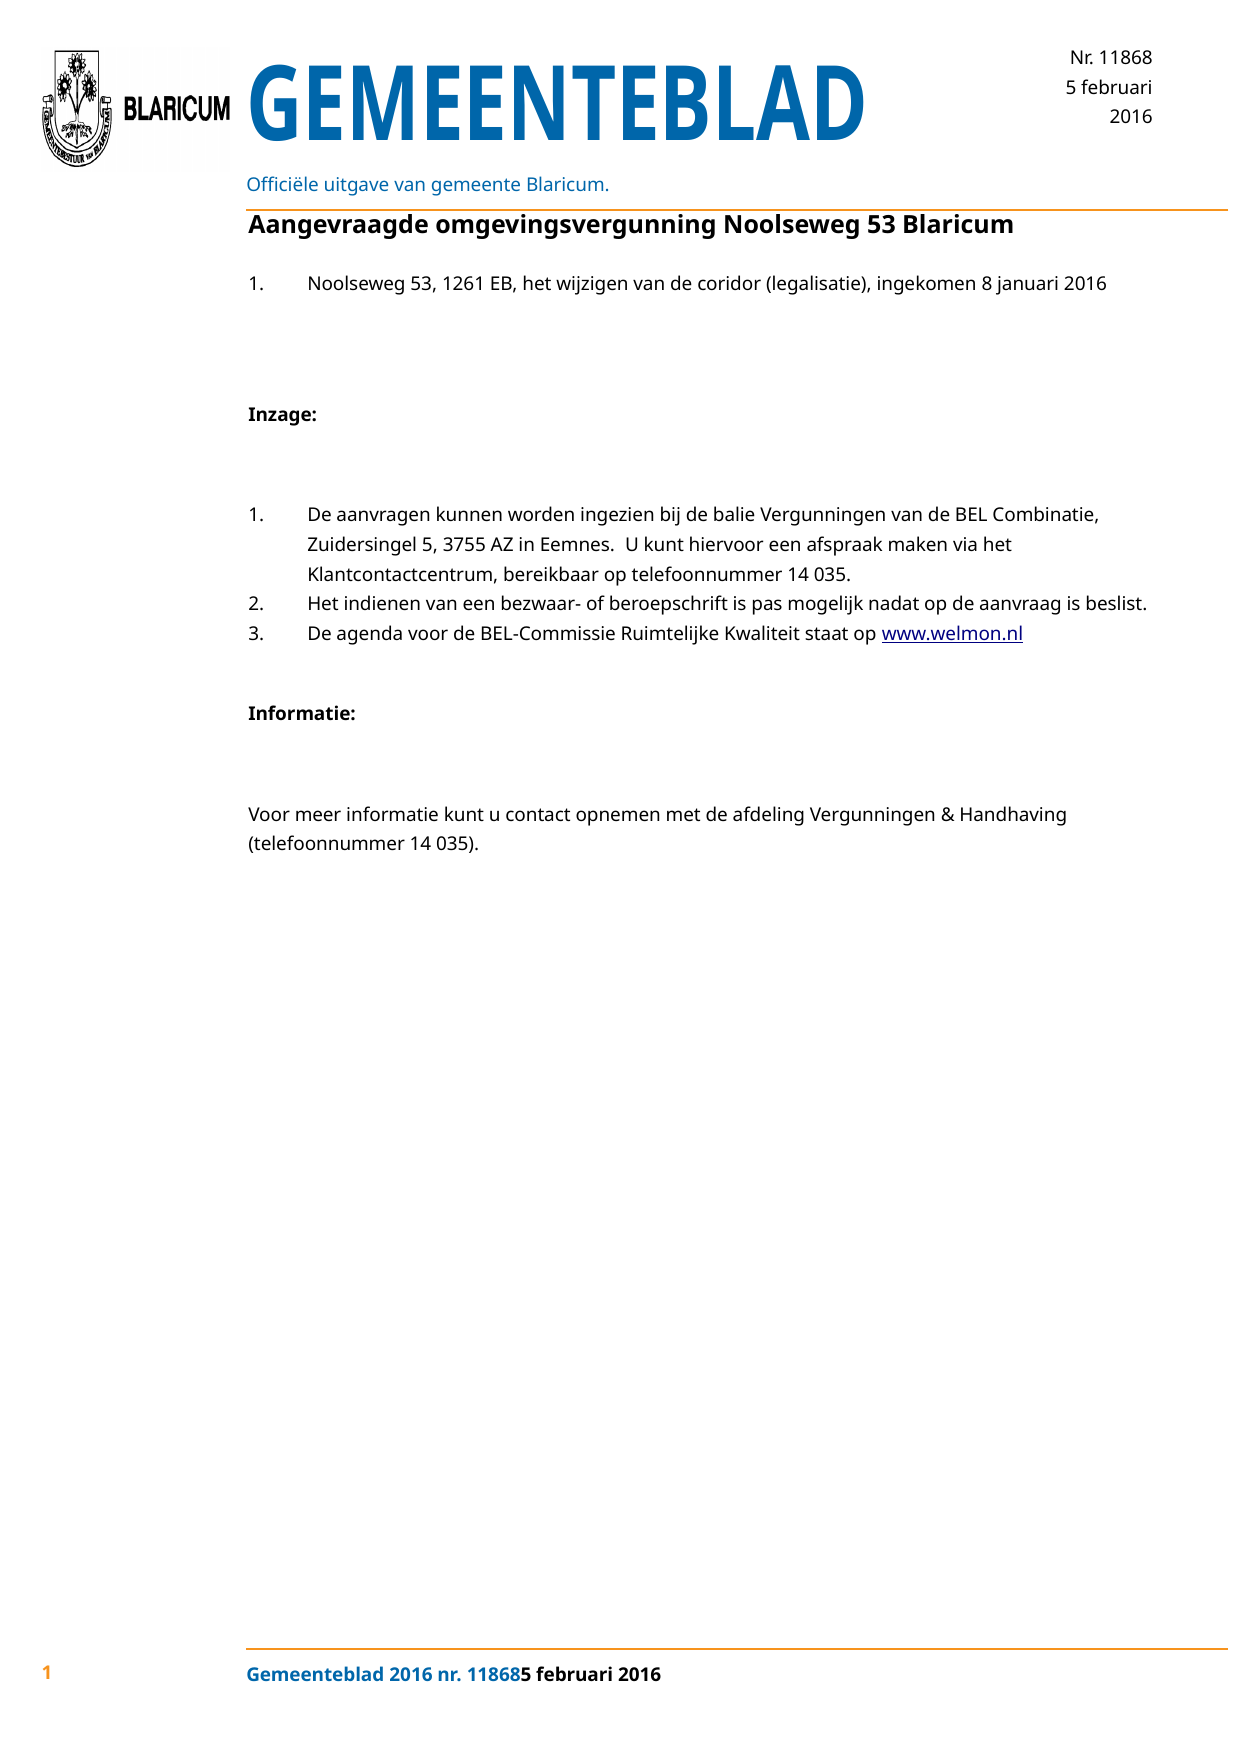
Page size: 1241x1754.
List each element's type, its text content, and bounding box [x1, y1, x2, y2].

picture [41, 47, 231, 172]
list Het indienen van een bezwaar- of beroepschrift is pas mogelijk nadat op de aanvraag is beslist. [248, 590, 1152, 616]
list Noolseweg 53, 1261 EB, het wijzigen van de coridor (legalisatie), ingekomen 8 januari 2016 [248, 270, 1152, 296]
list De agenda voor de BEL-Commissie Ruimtelijke Kwaliteit staat op www.welmon.nl [248, 620, 1152, 646]
text Voor meer informatie kunt u contact opnemen met de afdeling Vergunningen & Handhaving (telefoonnummer 14 035). [248, 801, 1152, 856]
text Inzage: [248, 401, 1152, 426]
text Informatie: [248, 700, 1152, 726]
text Aangevraagde omgevingsvergunning Noolseweg 53 Blaricum [248, 211, 1152, 241]
list De aanvragen kunnen worden ingezien bij de balie Vergunningen van de BEL Combinatie, Zuidersingel 5, 3755 AZ in Eemnes. U kunt hiervoor een afspraak maken via het Klantcontactcentrum, bereikbaar op telefoonnummer 14 035. [248, 502, 1152, 586]
